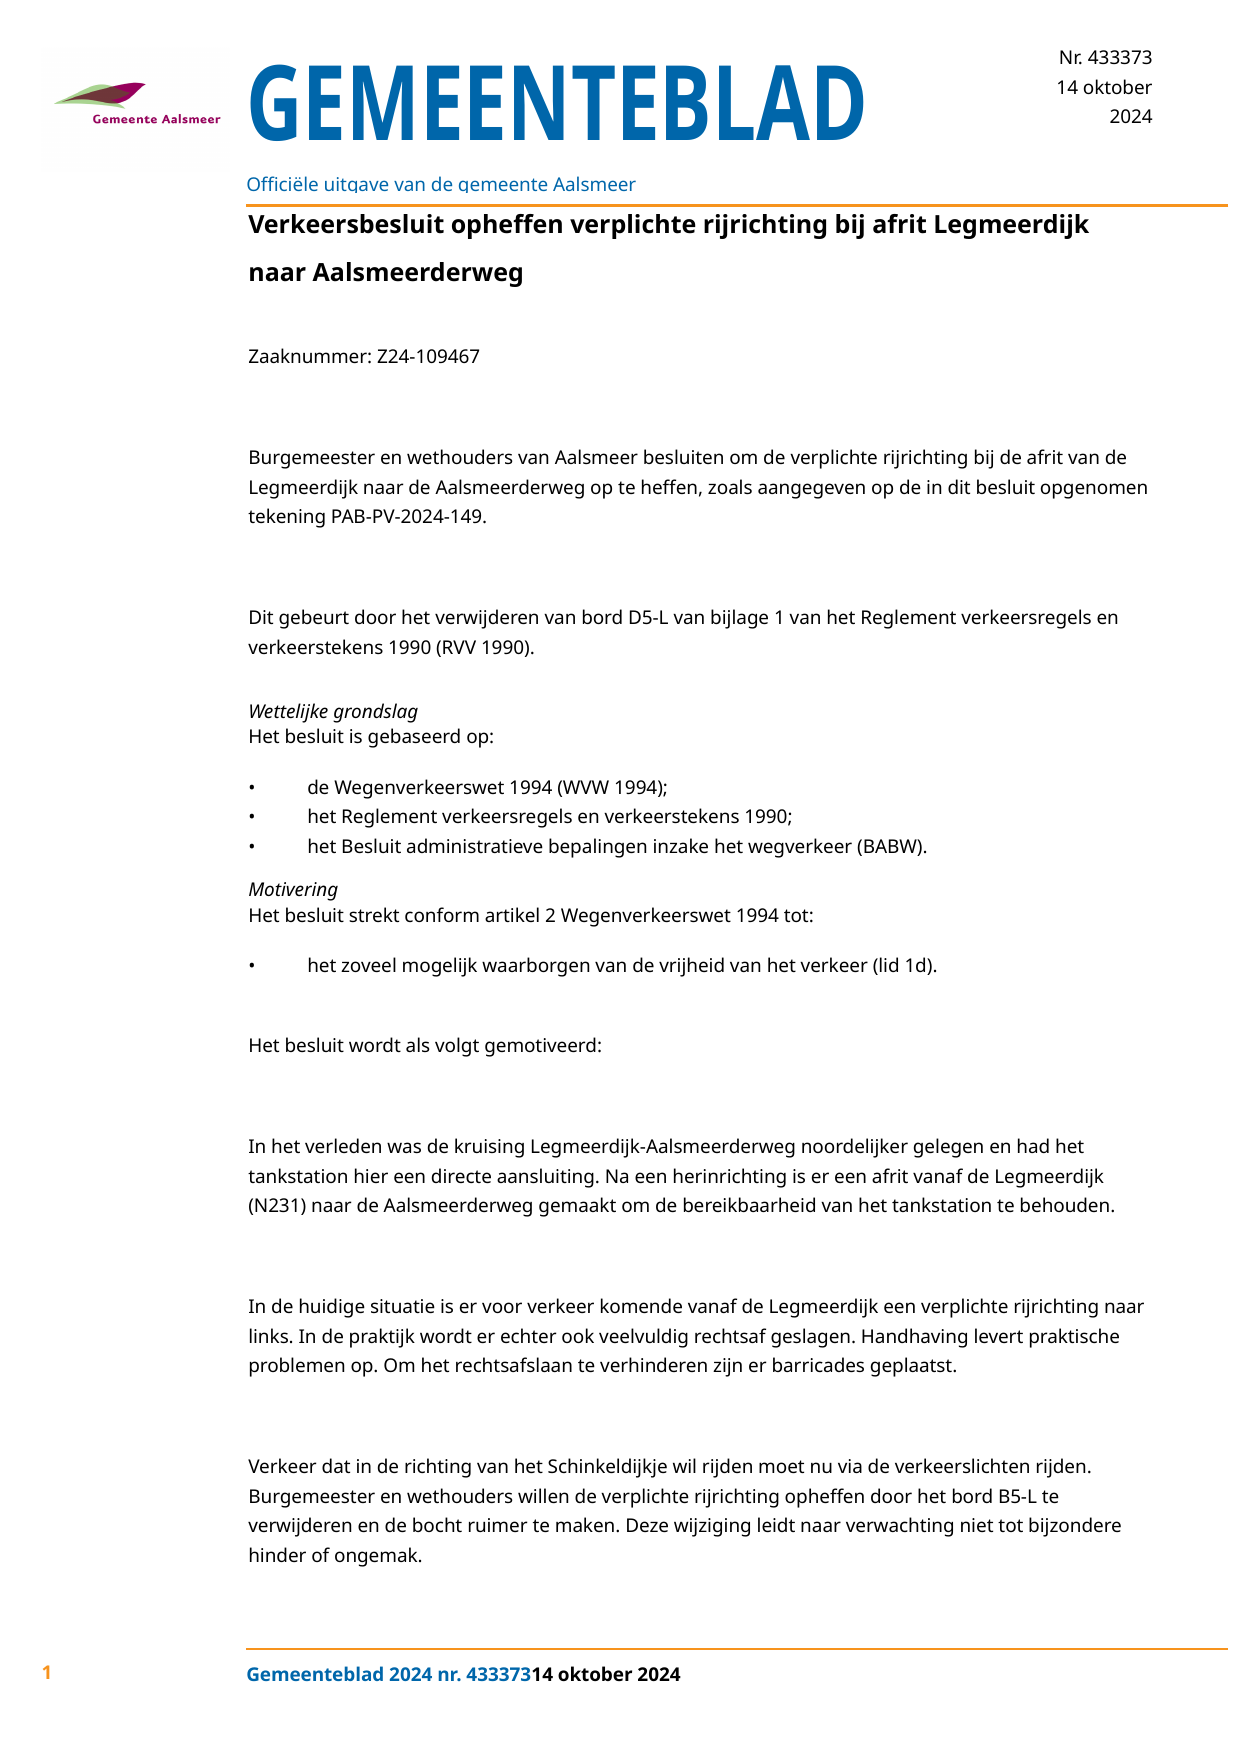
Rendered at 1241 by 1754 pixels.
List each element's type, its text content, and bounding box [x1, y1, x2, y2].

text Het besluit is gebaseerd op: [248, 724, 1152, 749]
list het Reglement verkeersregels en verkeerstekens 1990; [248, 804, 1152, 829]
list het Besluit administratieve bepalingen inzake het wegverkeer (BABW). [248, 833, 1152, 859]
text Dit gebeurt door het verwijderen van bord D5-L van bijlage 1 van het Reglement verkeersregels en verkeerstekens 1990 (RVV 1990). [248, 604, 1152, 660]
text In het verleden was de kruising Legmeerdijk-Aalsmeerderweg noordelijker gelegen en had het tankstation hier een directe aansluiting. Na een herinrichting is er een afrit vanaf de Legmeerdijk (N231) naar de Aalsmeerderweg gemaakt om de bereikbaarheid van het tankstation te behouden. [248, 1133, 1152, 1218]
text Motivering [248, 876, 1152, 902]
list de Wegenverkeerswet 1994 (WVW 1994); [248, 774, 1152, 800]
text Wettelijke grondslag [248, 698, 1152, 724]
text Verkeersbesluit opheffen verplichte rijrichting bij afrit Legmeerdijk naar Aalsmeerderweg [248, 207, 1152, 288]
text Het besluit strekt conform artikel 2 Wegenverkeerswet 1994 tot: [248, 902, 1152, 928]
list het zoveel mogelijk waarborgen van de vrijheid van het verkeer (lid 1d). [248, 953, 1152, 978]
text Verkeer dat in de richting van het Schinkeldijkje wil rijden moet nu via de verkeerslichten rijden. Burgemeester en wethouders willen de verplichte rijrichting opheffen door het bord B5-L te verwijderen en de bocht ruimer te maken. Deze wijziging leidt naar verwachting niet tot bijzondere hinder of ongemak. [248, 1453, 1152, 1568]
text In de huidige situatie is er voor verkeer komende vanaf de Legmeerdijk een verplichte rijrichting naar links. In de praktijk wordt er echter ook veelvuldig rechtsaf geslagen. Handhaving levert praktische problemen op. Om het rechtsafslaan te verhinderen zijn er barricades geplaatst. [248, 1293, 1152, 1378]
text Zaaknummer: Z24-109467 [248, 344, 1152, 369]
picture [41, 47, 231, 172]
text Het besluit wordt als volgt gemotiveerd: [248, 1033, 1152, 1058]
text Burgemeester en wethouders van Aalsmeer besluiten om de verplichte rijrichting bij de afrit van de Legmeerdijk naar de Aalsmeerderweg op te heffen, zoals aangegeven op de in dit besluit opgenomen tekening PAB-PV-2024-149. [248, 444, 1152, 529]
